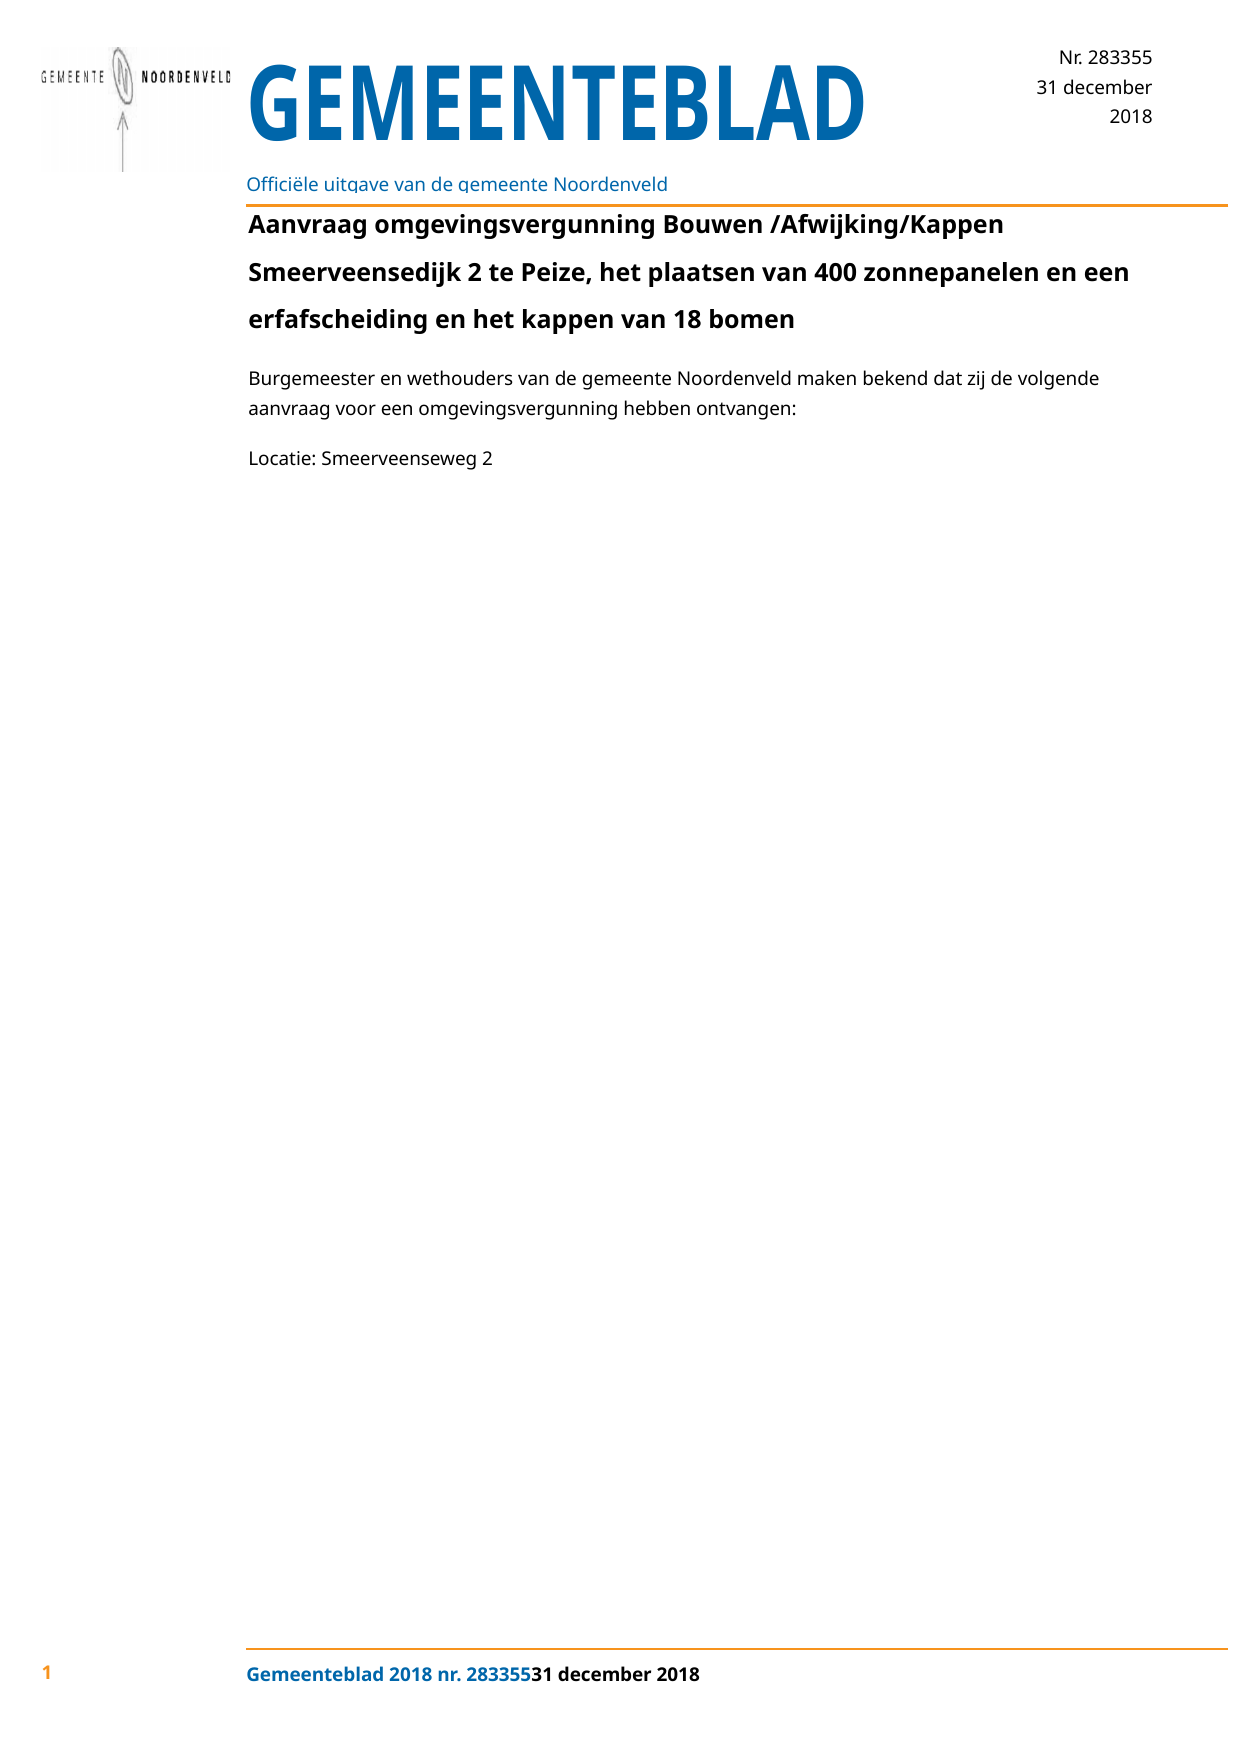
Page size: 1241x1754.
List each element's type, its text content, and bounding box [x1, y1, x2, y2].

text Aanvraag omgevingsvergunning Bouwen /Afwijking/Kappen Smeerveensedijk 2 te Peize, het plaatsen van 400 zonnepanelen en een erfafscheiding en het kappen van 18 bomen [248, 207, 1152, 336]
text Burgemeester en wethouders van de gemeente Noordenveld maken bekend dat zij de volgende aanvraag voor een omgevingsvergunning hebben ontvangen: [248, 366, 1152, 421]
picture [41, 47, 231, 172]
text Locatie: Smeerveenseweg 2 [248, 446, 1152, 471]
